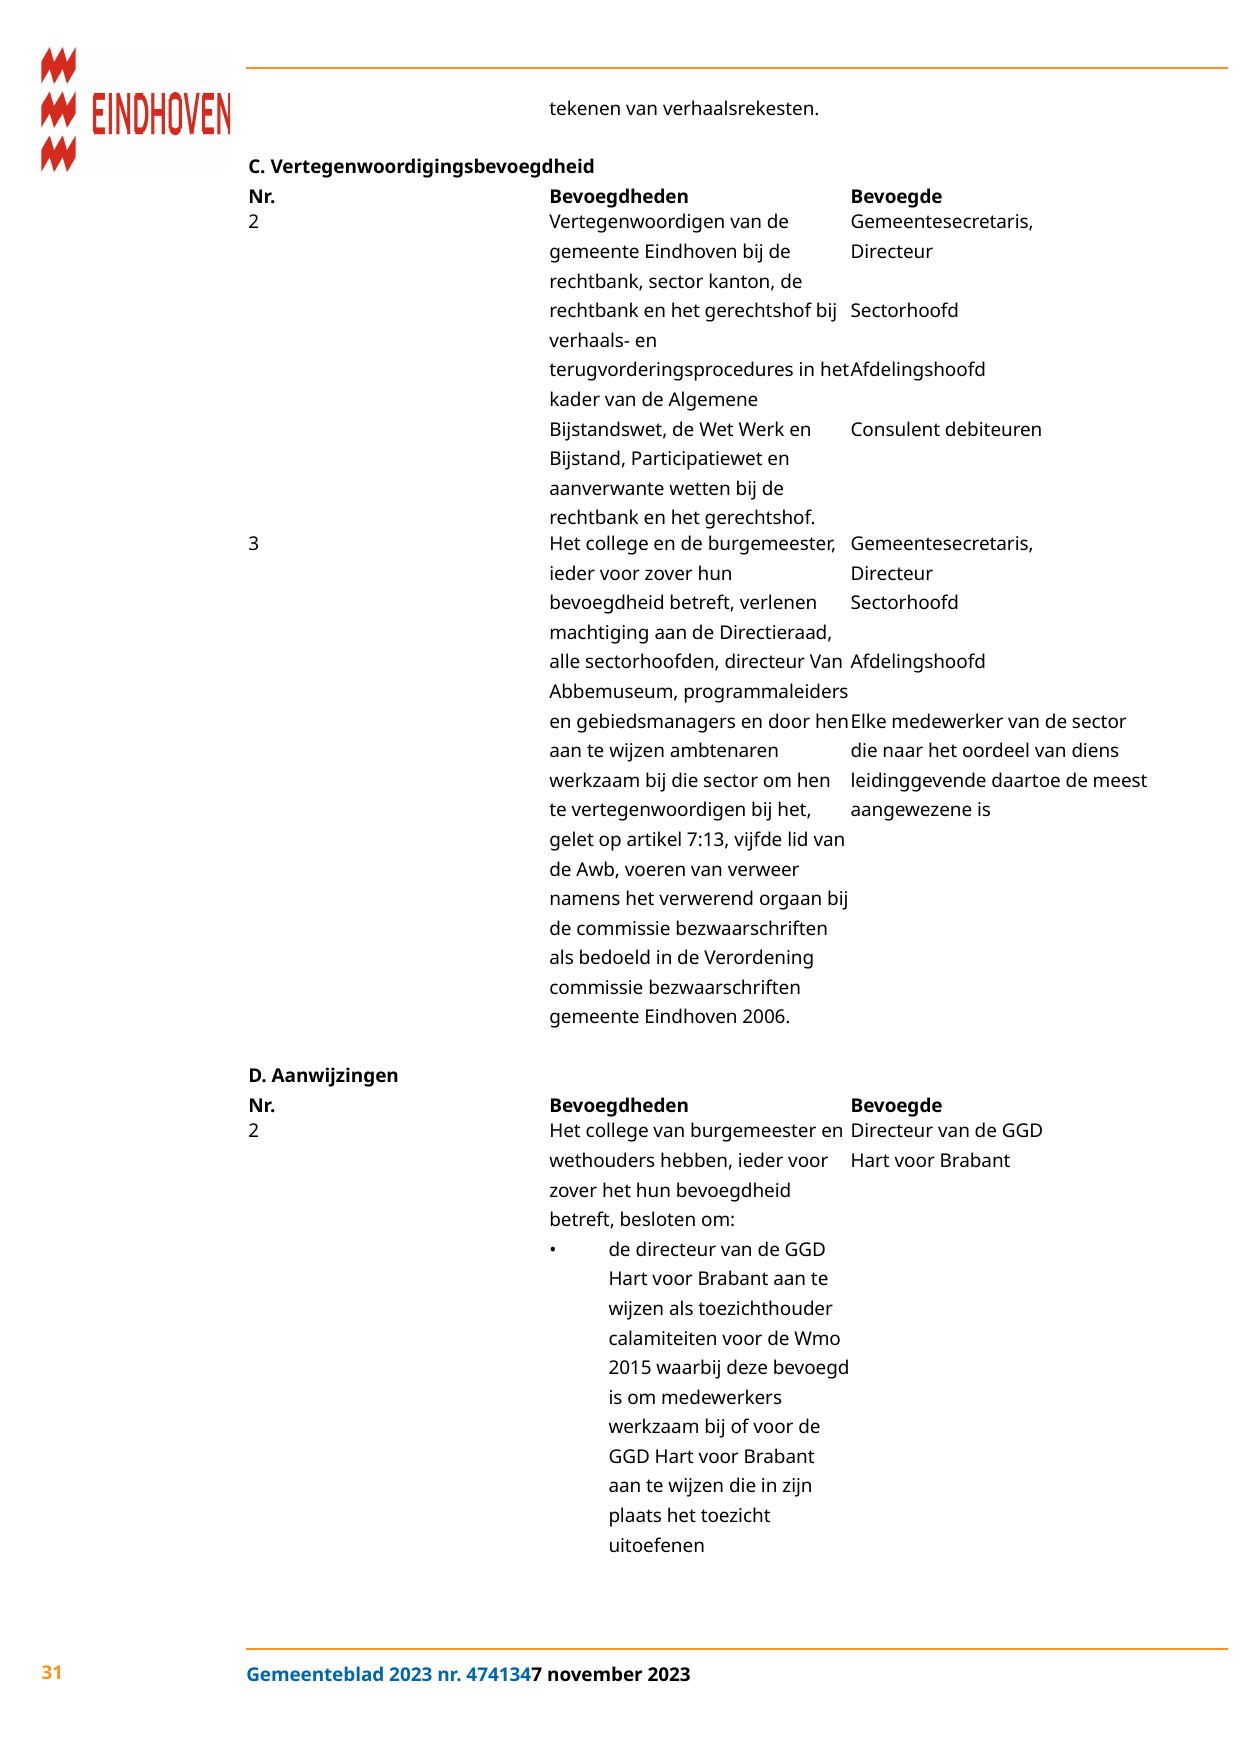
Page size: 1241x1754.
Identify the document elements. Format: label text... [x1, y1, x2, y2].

table_cell Vertegenwoordigen van de gemeente Eindhoven bij de rechtbank, sector kanton, de rechtbank en het gerechtshof bij verhaals- en terugvorderingsprocedures in het kader van de Algemene Bijstandswet, de Wet Werk en Bijstand, Participatiewet en aanverwante wetten bij de rechtbank en het gerechtshof. [549, 209, 850, 530]
table_cell tekenen van verhaalsrekesten. [549, 95, 850, 121]
table_cell 2 [248, 1118, 549, 1557]
text C. Vertegenwoordigingsbevoegdheid [248, 153, 1152, 179]
table_header Bevoegdheden [549, 1092, 850, 1118]
table_cell Het college van burgemeester en wethouders hebben, ieder voor zover het hun bevoegdheid betreft, besloten om: de directeur van de GGD Hart voor Brabant aan te wijzen als toezichthouder calamiteiten voor de Wmo 2015 waarbij deze bevoegd is om medewerkers werkzaam bij of voor de GGD Hart voor Brabant aan te wijzen die in zijn plaats het toezicht uitoefenen [549, 1118, 850, 1557]
picture [41, 47, 231, 172]
table_cell Gemeentesecretaris, Directeur Sectorhoofd Afdelingshoofd Elke medewerker van de sector die naar het oordeel van diens leidinggevende daartoe de meest aangewezene is [850, 530, 1152, 1029]
table_cell [248, 95, 549, 121]
table_header Nr. [248, 1092, 549, 1118]
text D. Aanwijzingen [248, 1062, 1152, 1088]
table_header Bevoegde [850, 183, 1152, 209]
table_header Nr. [248, 183, 549, 209]
table_cell 2 [248, 209, 549, 530]
table_cell Gemeentesecretaris, Directeur Sectorhoofd Afdelingshoofd Consulent debiteuren [850, 209, 1152, 530]
table_cell 3 [248, 530, 549, 1029]
table_cell Directeur van de GGD Hart voor Brabant [850, 1118, 1152, 1557]
table_cell [850, 95, 1152, 121]
table_header Bevoegdheden [549, 183, 850, 209]
table_cell Het college en de burgemeester, ieder voor zover hun bevoegdheid betreft, verlenen machtiging aan de Directieraad, alle sectorhoofden, directeur Van Abbemuseum, programmaleiders en gebiedsmanagers en door hen aan te wijzen ambtenaren werkzaam bij die sector om hen te vertegenwoordigen bij het, gelet op artikel 7:13, vijfde lid van de Awb, voeren van verweer namens het verwerend orgaan bij de commissie bezwaarschriften als bedoeld in de Verordening commissie bezwaarschriften gemeente Eindhoven 2006. [549, 530, 850, 1029]
table_header Bevoegde [850, 1092, 1152, 1118]
